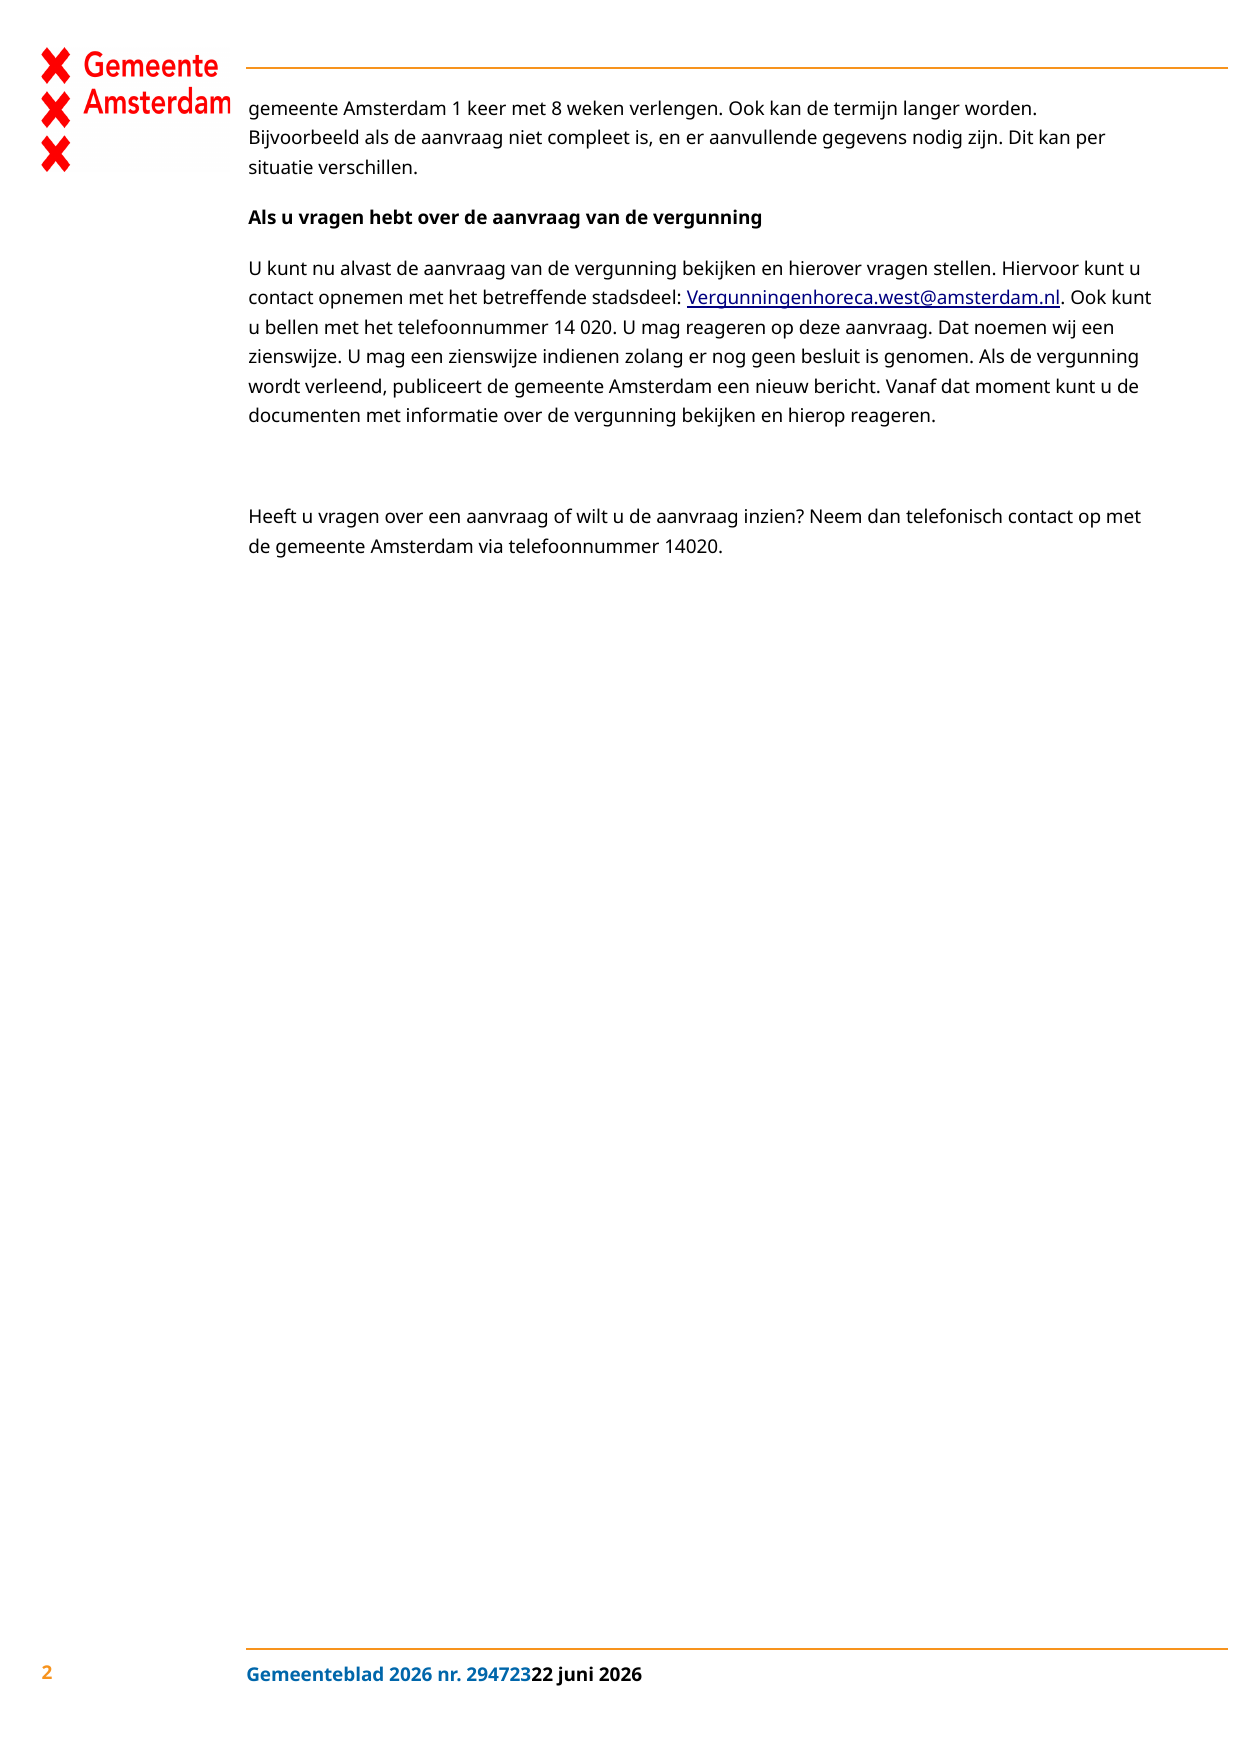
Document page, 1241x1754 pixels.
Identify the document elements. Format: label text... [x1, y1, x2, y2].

text Als u vragen hebt over de aanvraag van de vergunning [248, 204, 1152, 230]
text U kunt nu alvast de aanvraag van de vergunning bekijken en hierover vragen stellen. Hiervoor kunt u contact opnemen met het betreffende stadsdeel: Vergunningenhoreca.west@amsterdam.nl. Ook kunt u bellen met het telefoonnummer 14 020. U mag reageren op deze aanvraag. Dat noemen wij een zienswijze. U mag een zienswijze indienen zolang er nog geen besluit is genomen. Als de vergunning wordt verleend, publiceert de gemeente Amsterdam een nieuw bericht. Vanaf dat moment kunt u de documenten met informatie over de vergunning bekijken en hierop reageren. [248, 255, 1152, 428]
text Heeft u vragen over een aanvraag of wilt u de aanvraag inzien? Neem dan telefonisch contact op met de gemeente Amsterdam via telefoonnummer 14020. [248, 503, 1152, 559]
text gemeente Amsterdam 1 keer met 8 weken verlengen. Ook kan de termijn langer worden. Bijvoorbeeld als de aanvraag niet compleet is, en er aanvullende gegevens nodig zijn. Dit kan per situatie verschillen. [248, 95, 1152, 180]
picture [41, 47, 231, 172]
